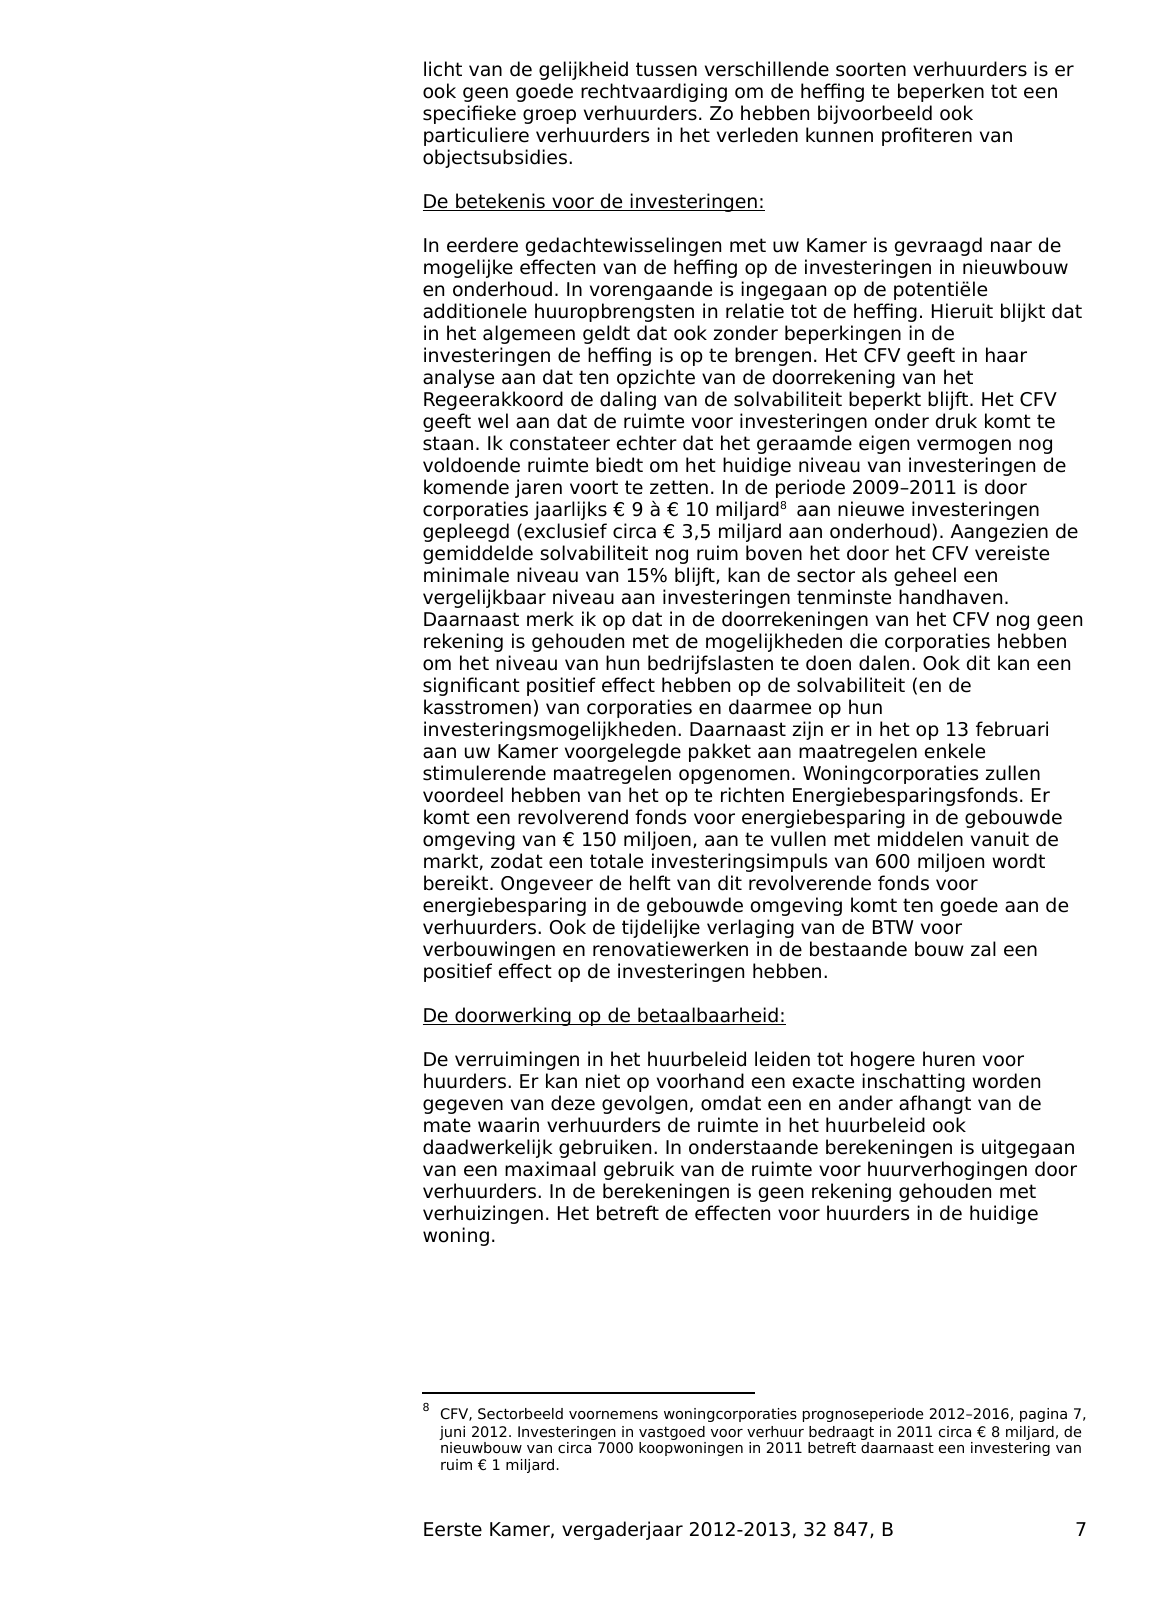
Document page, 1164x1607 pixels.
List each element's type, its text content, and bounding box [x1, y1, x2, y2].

subtitle De betekenis voor de investeringen: [422, 191, 1087, 213]
text In eerdere gedachtewisselingen met uw Kamer is gevraagd naar de mogelijke effecten van de heffing op de investeringen in nieuwbouw en onderhoud. In vorengaande is ingegaan op de potentiële additionele huuropbrengsten in relatie tot de heffing. Hieruit blijkt dat in het algemeen geldt dat ook zonder beperkingen in de investeringen de heffing is op te brengen. Het CFV geeft in haar analyse aan dat ten opzichte van de doorrekening van het Regeerakkoord de daling van de solvabiliteit beperkt blijft. Het CFV geeft wel aan dat de ruimte voor investeringen onder druk komt te staan. Ik constateer echter dat het geraamde eigen vermogen nog voldoende ruimte biedt om het huidige niveau van investeringen de komende jaren voort te zetten. In de periode 2009–2011 is door corporaties jaarlijks € 9 à € 10 miljard aan nieuwe investeringen gepleegd (exclusief circa € 3,5 miljard aan onderhoud). Aangezien de gemiddelde solvabiliteit nog ruim boven het door het CFV vereiste minimale niveau van 15% blijft, kan de sector als geheel een vergelijkbaar niveau aan investeringen tenminste handhaven. Daarnaast merk ik op dat in de doorrekeningen van het CFV nog geen rekening is gehouden met de mogelijkheden die corporaties hebben om het niveau van hun bedrijfslasten te doen dalen. Ook dit kan een significant positief effect hebben op de solvabiliteit (en de kasstromen) van corporaties en daarmee op hun investeringsmogelijkheden. Daarnaast zijn er in het op 13 februari aan uw Kamer voorgelegde pakket aan maatregelen enkele stimulerende maatregelen opgenomen. Woningcorporaties zullen voordeel hebben van het op te richten Energiebesparingsfonds. Er komt een revolverend fonds voor energiebesparing in de gebouwde omgeving van € 150 miljoen, aan te vullen met middelen vanuit de markt, zodat een totale investeringsimpuls van 600 miljoen wordt bereikt. Ongeveer de helft van dit revolverende fonds voor energiebesparing in de gebouwde omgeving komt ten goede aan de verhuurders. Ook de tijdelijke verlaging van de BTW voor verbouwingen en renovatiewerken in de bestaande bouw zal een positief effect op de investeringen hebben. [422, 235, 1087, 983]
text CFV, Sectorbeeld voornemens woningcorporaties prognoseperiode 2012–2016, pagina 7, juni 2012. Investeringen in vastgoed voor verhuur bedraagt in 2011 circa € 8 miljard, de nieuwbouw van circa 7000 koopwoningen in 2011 betreft daarnaast een investering van ruim € 1 miljard. [422, 1402, 1087, 1474]
text licht van de gelijkheid tussen verschillende soorten verhuurders is er ook geen goede rechtvaardiging om de heffing te beperken tot een specifieke groep verhuurders. Zo hebben bijvoorbeeld ook particuliere verhuurders in het verleden kunnen profiteren van objectsubsidies. [422, 59, 1087, 169]
text De verruimingen in het huurbeleid leiden tot hogere huren voor huurders. Er kan niet op voorhand een exacte inschatting worden gegeven van deze gevolgen, omdat een en ander afhangt van de mate waarin verhuurders de ruimte in het huurbeleid ook daadwerkelijk gebruiken. In onderstaande berekeningen is uitgegaan van een maximaal gebruik van de ruimte voor huurverhogingen door verhuurders. In de berekeningen is geen rekening gehouden met verhuizingen. Het betreft de effecten voor huurders in de huidige woning. [422, 1049, 1087, 1247]
subtitle De doorwerking op de betaalbaarheid: [422, 1005, 1087, 1027]
